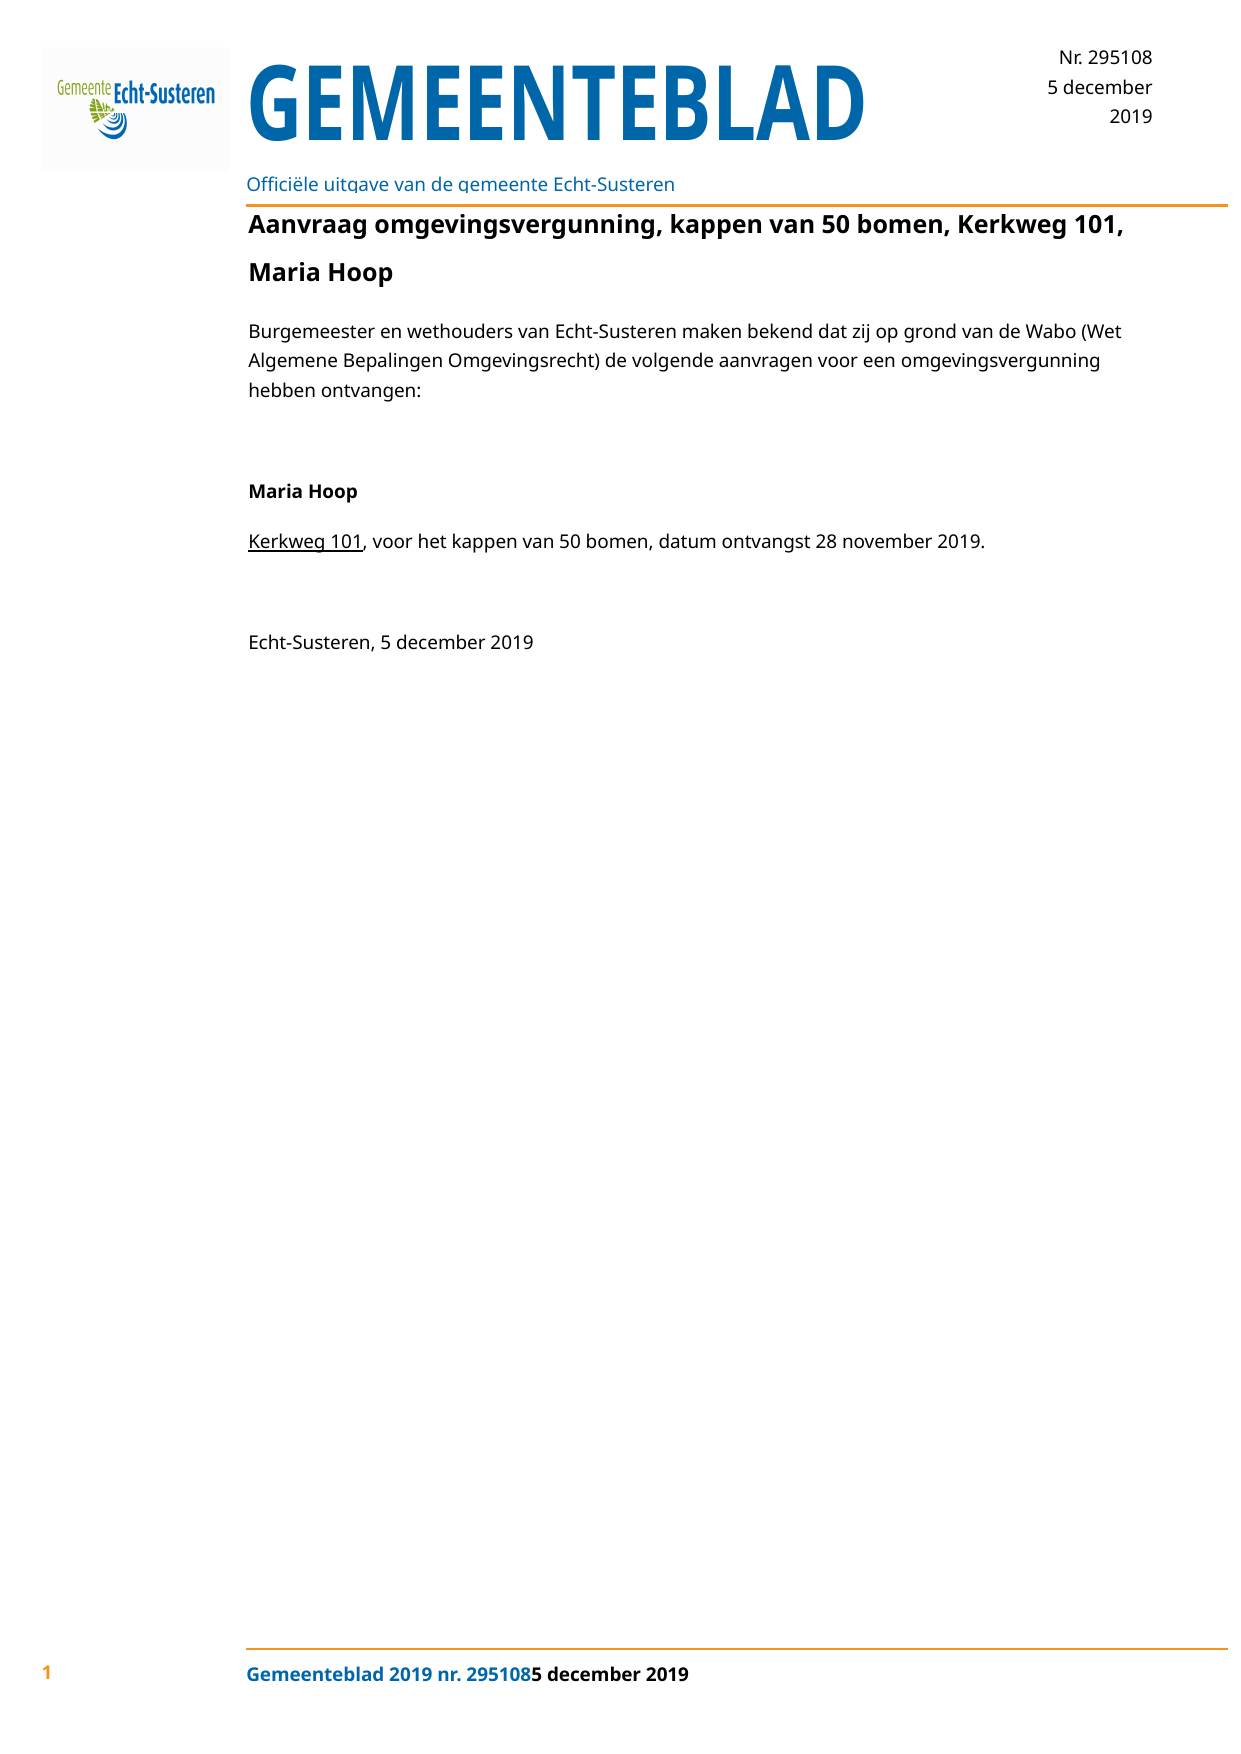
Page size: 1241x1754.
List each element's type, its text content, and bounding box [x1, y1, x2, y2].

picture [41, 47, 231, 172]
text Burgemeester en wethouders van Echt-Susteren maken bekend dat zij op grond van de Wabo (Wet Algemene Bepalingen Omgevingsrecht) de volgende aanvragen voor een omgevingsvergunning hebben ontvangen: [248, 318, 1152, 403]
text Aanvraag omgevingsvergunning, kappen van 50 bomen, Kerkweg 101, Maria Hoop [248, 207, 1152, 288]
text Maria Hoop [248, 478, 1152, 504]
text Echt-Susteren, 5 december 2019 [248, 629, 1152, 655]
text Kerkweg 101, voor het kappen van 50 bomen, datum ontvangst 28 november 2019. [248, 528, 1152, 554]
